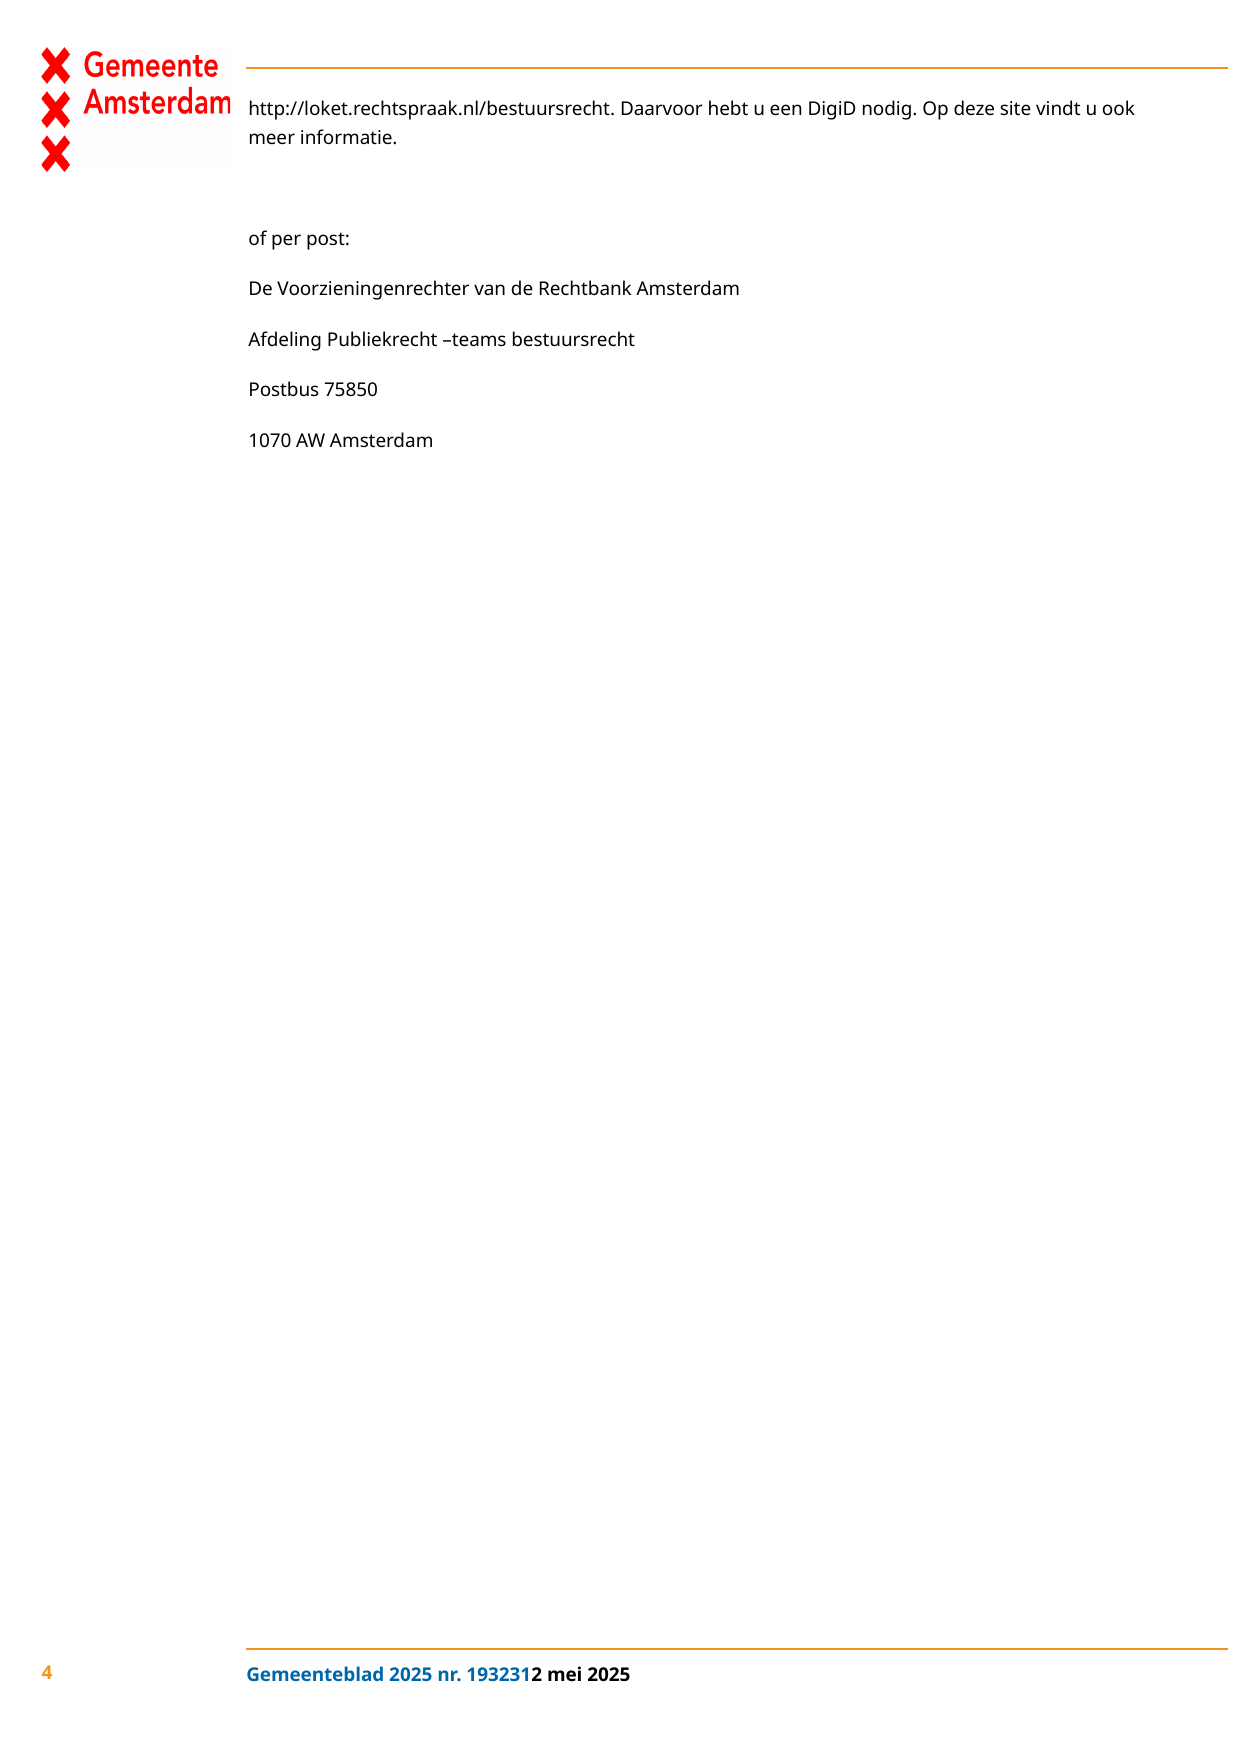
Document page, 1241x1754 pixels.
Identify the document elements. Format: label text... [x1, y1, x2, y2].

text Afdeling Publiekrecht –teams bestuursrecht [248, 326, 1152, 352]
text Postbus 75850 [248, 376, 1152, 402]
picture [41, 47, 231, 172]
text De Voorzieningenrechter van de Rechtbank Amsterdam [248, 276, 1152, 301]
text of per post: [248, 225, 1152, 251]
text http://loket.rechtspraak.nl/bestuursrecht. Daarvoor hebt u een DigiD nodig. Op deze site vindt u ook meer informatie. [248, 95, 1152, 150]
text 1070 AW Amsterdam [248, 427, 1152, 453]
